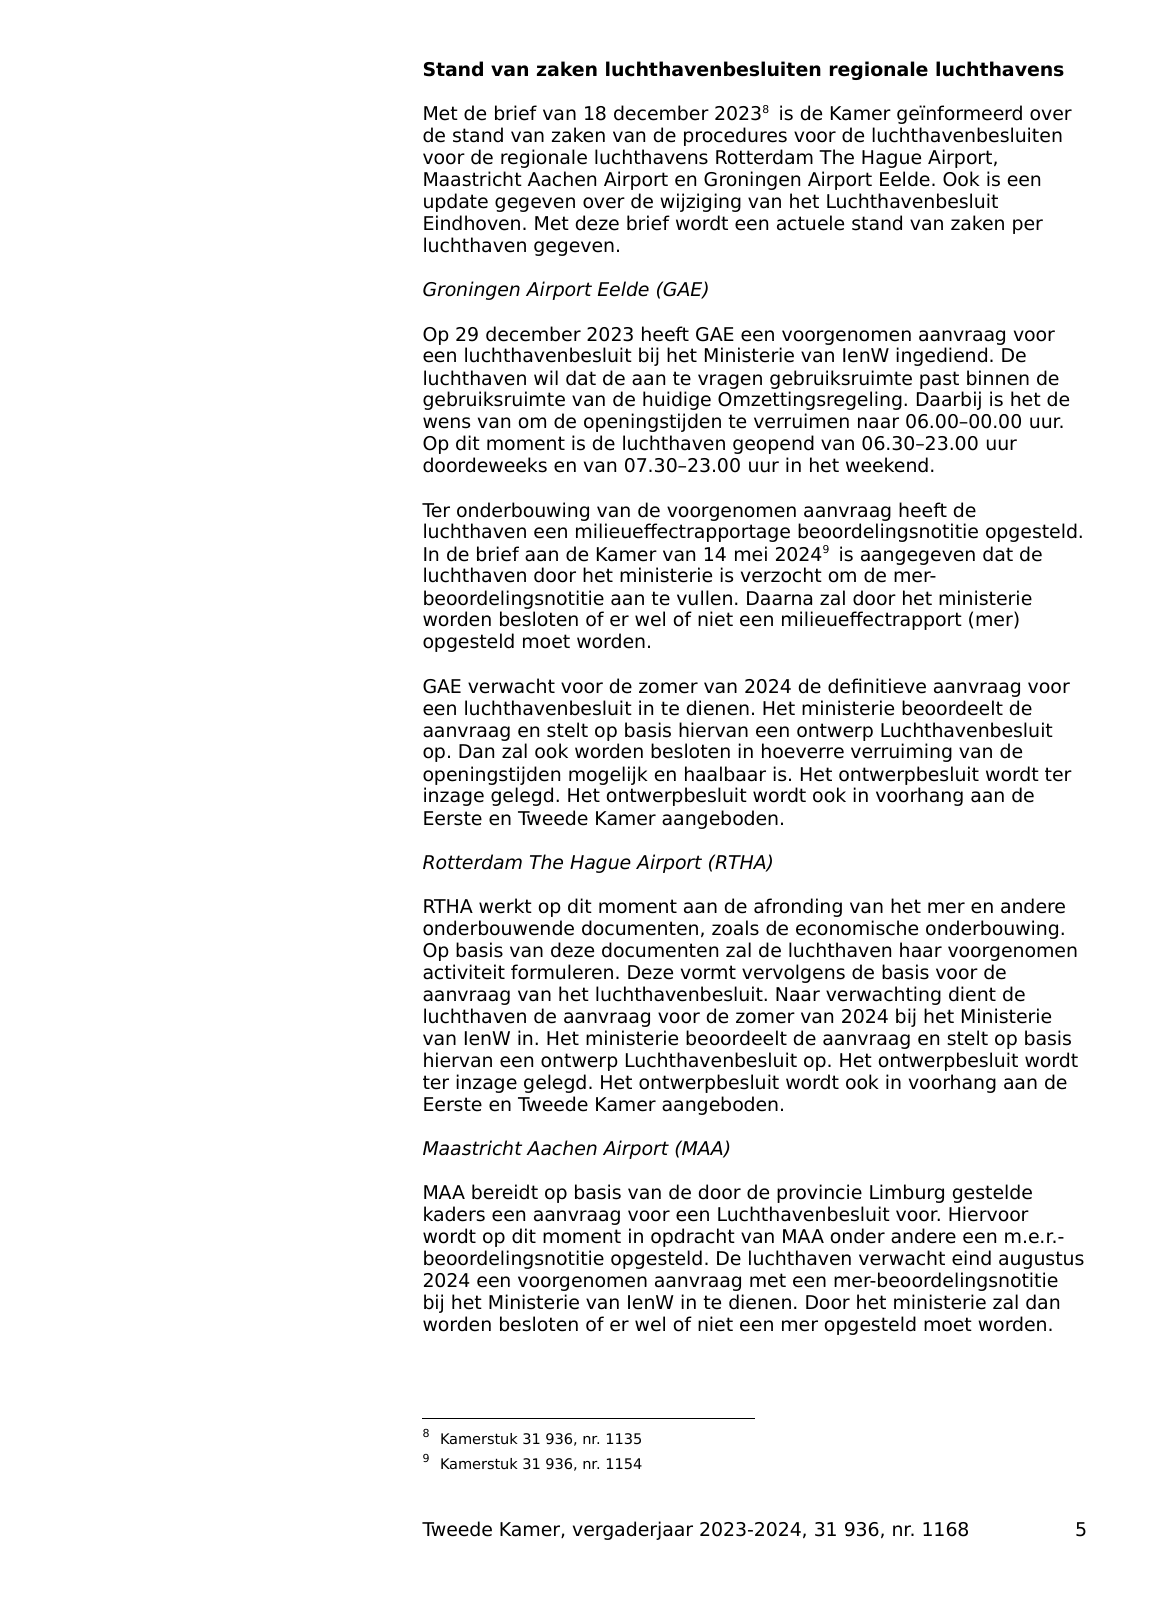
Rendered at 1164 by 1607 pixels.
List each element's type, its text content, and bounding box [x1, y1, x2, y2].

subtitle Groningen Airport Eelde (GAE) [422, 279, 1087, 301]
text Ter onderbouwing van de voorgenomen aanvraag heeft de luchthaven een milieueffectrapportage beoordelingsnotitie opgesteld. In de brief aan de Kamer van 14 mei 2024 is aangegeven dat de luchthaven door het ministerie is verzocht om de mer-beoordelingsnotitie aan te vullen. Daarna zal door het ministerie worden besloten of er wel of niet een milieueffectrapport (mer) opgesteld moet worden. [422, 499, 1087, 653]
subtitle Stand van zaken luchthavenbesluiten regionale luchthavens [422, 59, 1087, 81]
text GAE verwacht voor de zomer van 2024 de definitieve aanvraag voor een luchthavenbesluit in te dienen. Het ministerie beoordeelt de aanvraag en stelt op basis hiervan een ontwerp Luchthavenbesluit op. Dan zal ook worden besloten in hoeverre verruiming van de openingstijden mogelijk en haalbaar is. Het ontwerpbesluit wordt ter inzage gelegd. Het ontwerpbesluit wordt ook in voorhang aan de Eerste en Tweede Kamer aangeboden. [422, 676, 1087, 829]
text Met de brief van 18 december 2023 is de Kamer geïnformeerd over de stand van zaken van de procedures voor de luchthavenbesluiten voor de regionale luchthavens Rotterdam The Hague Airport, Maastricht Aachen Airport en Groningen Airport Eelde. Ook is een update gegeven over de wijziging van het Luchthavenbesluit Eindhoven. Met deze brief wordt een actuele stand van zaken per luchthaven gegeven. [422, 103, 1087, 257]
text MAA bereidt op basis van de door de provincie Limburg gestelde kaders een aanvraag voor een Luchthavenbesluit voor. Hiervoor wordt op dit moment in opdracht van MAA onder andere een m.e.r.-beoordelingsnotitie opgesteld. De luchthaven verwacht eind augustus 2024 een voorgenomen aanvraag met een mer-beoordelingsnotitie bij het Ministerie van IenW in te dienen. Door het ministerie zal dan worden besloten of er wel of niet een mer opgesteld moet worden. [422, 1182, 1087, 1336]
text RTHA werkt op dit moment aan de afronding van het mer en andere onderbouwende documenten, zoals de economische onderbouwing. Op basis van deze documenten zal de luchthaven haar voorgenomen activiteit formuleren. Deze vormt vervolgens de basis voor de aanvraag van het luchthavenbesluit. Naar verwachting dient de luchthaven de aanvraag voor de zomer van 2024 bij het Ministerie van IenW in. Het ministerie beoordeelt de aanvraag en stelt op basis hiervan een ontwerp Luchthavenbesluit op. Het ontwerpbesluit wordt ter inzage gelegd. Het ontwerpbesluit wordt ook in voorhang aan de Eerste en Tweede Kamer aangeboden. [422, 896, 1087, 1116]
subtitle Rotterdam The Hague Airport (RTHA) [422, 852, 1087, 873]
text Kamerstuk 31 936, nr. 1135 [422, 1427, 1087, 1449]
text Kamerstuk 31 936, nr. 1154 [422, 1452, 1087, 1474]
text Op 29 december 2023 heeft GAE een voorgenomen aanvraag voor een luchthavenbesluit bij het Ministerie van IenW ingediend. De luchthaven wil dat de aan te vragen gebruiksruimte past binnen de gebruiksruimte van de huidige Omzettingsregeling. Daarbij is het de wens van om de openingstijden te verruimen naar 06.00–00.00 uur. Op dit moment is de luchthaven geopend van 06.30–23.00 uur doordeweeks en van 07.30–23.00 uur in het weekend. [422, 323, 1087, 477]
subtitle Maastricht Aachen Airport (MAA) [422, 1138, 1087, 1160]
